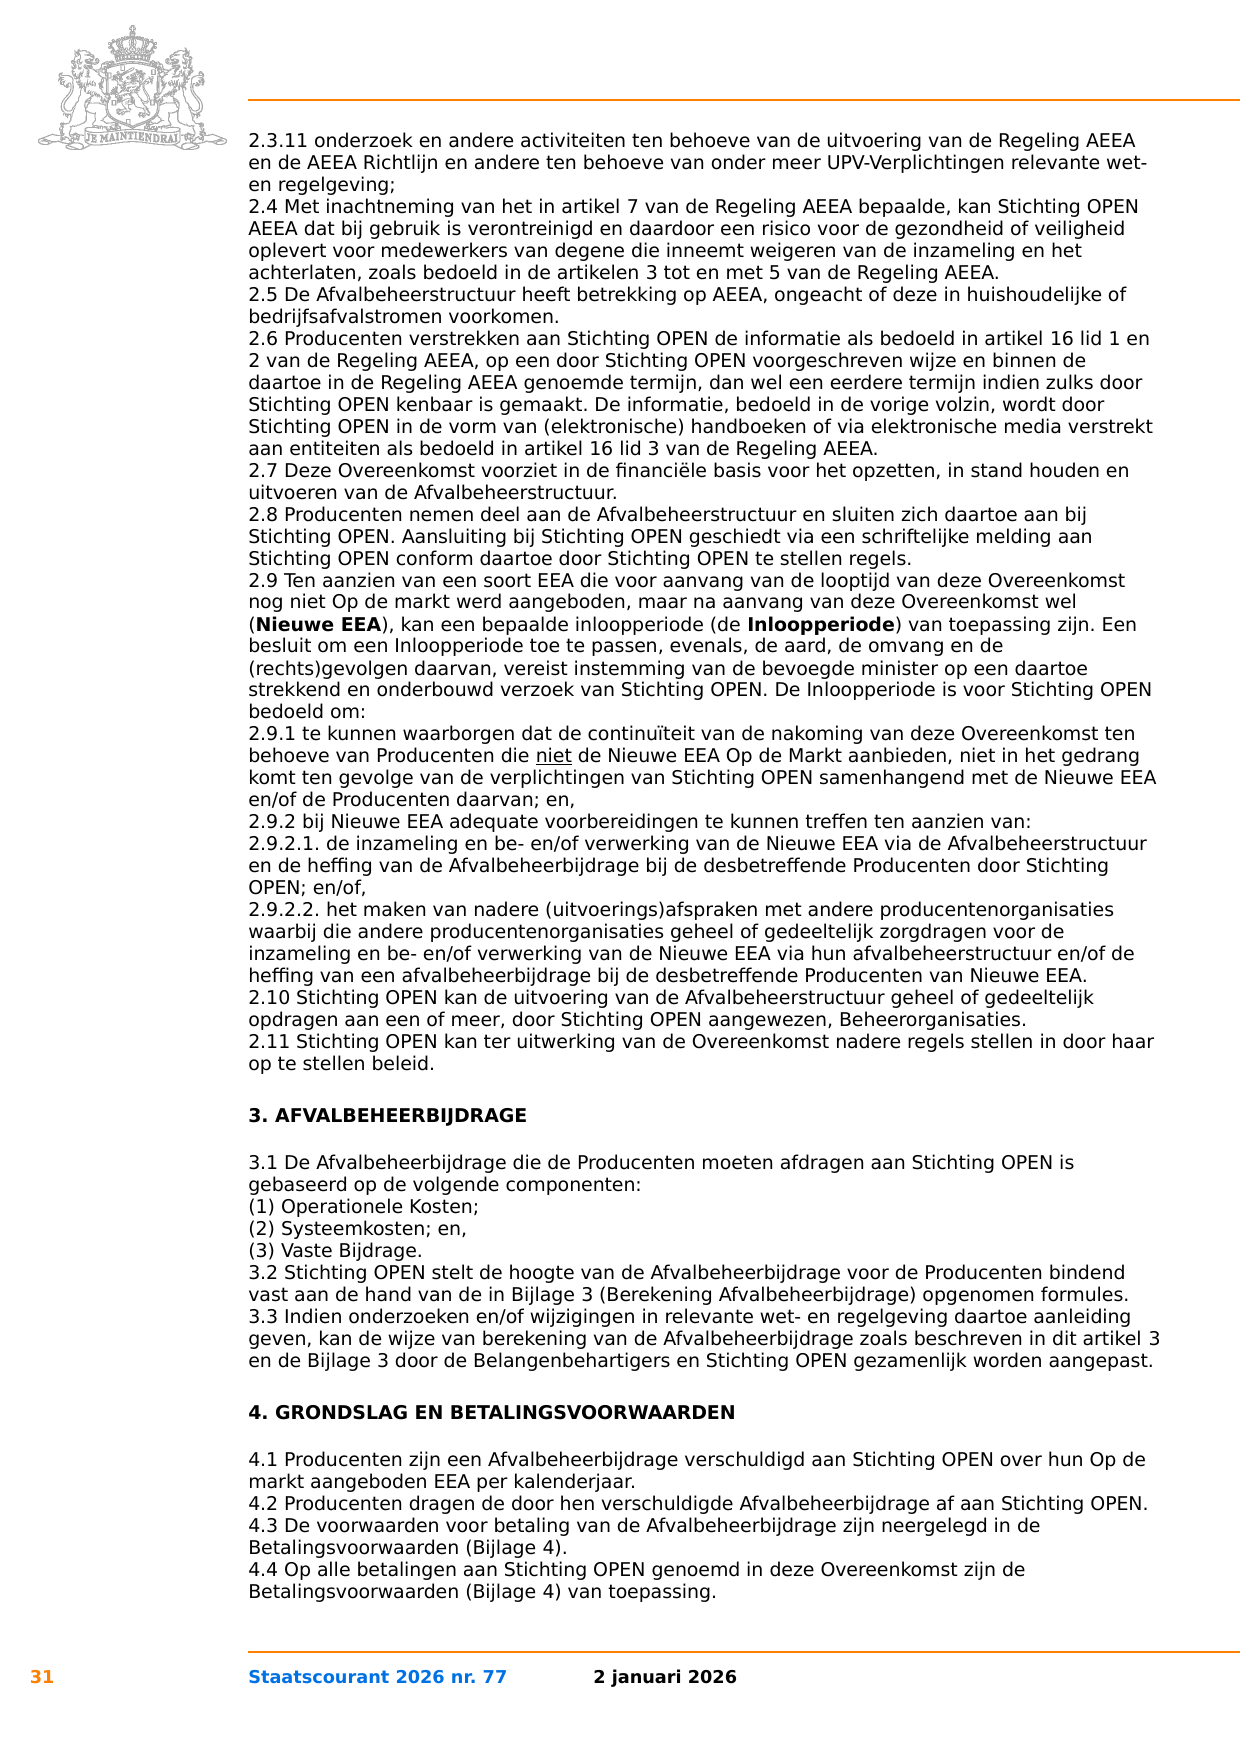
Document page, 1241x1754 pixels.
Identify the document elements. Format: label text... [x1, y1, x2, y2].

subtitle 4. GRONDSLAG EN BETALINGSVOORWAARDEN [248, 1402, 1163, 1424]
text 2.8 Producenten nemen deel aan de Afvalbeheerstructuur en sluiten zich daartoe aan bij Stichting OPEN. Aansluiting bij Stichting OPEN geschiedt via een schriftelijke melding aan Stichting OPEN conform daartoe door Stichting OPEN te stellen regels. [248, 503, 1163, 569]
text 3.3 Indien onderzoeken en/of wijzigingen in relevante wet- en regelgeving daartoe aanleiding geven, kan de wijze van berekening van de Afvalbeheerbijdrage zoals beschreven in dit artikel 3 en de Bijlage 3 door de Belangenbehartigers en Stichting OPEN gezamenlijk worden aangepast. [248, 1306, 1163, 1372]
text 2.5 De Afvalbeheerstructuur heeft betrekking op AEEA, ongeacht of deze in huishoudelijke of bedrijfsafvalstromen voorkomen. [248, 284, 1163, 328]
text 2.3.11 onderzoek en andere activiteiten ten behoeve van de uitvoering van de Regeling AEEA en de AEEA Richtlijn en andere ten behoeve van onder meer UPV-Verplichtingen relevante wet- en regelgeving; [248, 130, 1163, 196]
text 2.4 Met inachtneming van het in artikel 7 van de Regeling AEEA bepaalde, kan Stichting OPEN AEEA dat bij gebruik is verontreinigd en daardoor een risico voor de gezondheid of veiligheid oplevert voor medewerkers van degene die inneemt weigeren van de inzameling en het achterlaten, zoals bedoeld in de artikelen 3 tot en met 5 van de Regeling AEEA. [248, 196, 1163, 284]
text 2.6 Producenten verstrekken aan Stichting OPEN de informatie als bedoeld in artikel 16 lid 1 en 2 van de Regeling AEEA, op een door Stichting OPEN voorgeschreven wijze en binnen de daartoe in de Regeling AEEA genoemde termijn, dan wel een eerdere termijn indien zulks door Stichting OPEN kenbaar is gemaakt. De informatie, bedoeld in de vorige volzin, wordt door Stichting OPEN in de vorm van (elektronische) handboeken of via elektronische media verstrekt aan entiteiten als bedoeld in artikel 16 lid 3 van de Regeling AEEA. [248, 328, 1163, 459]
text 2.7 Deze Overeenkomst voorziet in de financiële basis voor het opzetten, in stand houden en uitvoeren van de Afvalbeheerstructuur. [248, 459, 1163, 503]
text 2.9.1 te kunnen waarborgen dat de continuïteit van de nakoming van deze Overeenkomst ten behoeve van Producenten die niet de Nieuwe EEA Op de Markt aanbieden, niet in het gedrang komt ten gevolge van de verplichtingen van Stichting OPEN samenhangend met de Nieuwe EEA en/of de Producenten daarvan; en, [248, 723, 1163, 811]
text 2.9.2.1. de inzameling en be- en/of verwerking van de Nieuwe EEA via de Afvalbeheerstructuur en de heffing van de Afvalbeheerbijdrage bij de desbetreffende Producenten door Stichting OPEN; en/of, [248, 833, 1163, 899]
text (1) Operationele Kosten; [248, 1196, 1163, 1218]
text 4.3 De voorwaarden voor betaling van de Afvalbeheerbijdrage zijn neergelegd in de Betalingsvoorwaarden (Bijlage 4). [248, 1515, 1163, 1559]
text 4.2 Producenten dragen de door hen verschuldigde Afvalbeheerbijdrage af aan Stichting OPEN. [248, 1493, 1163, 1515]
text 4.4 Op alle betalingen aan Stichting OPEN genoemd in deze Overeenkomst zijn de Betalingsvoorwaarden (Bijlage 4) van toepassing. [248, 1559, 1163, 1603]
text 2.10 Stichting OPEN kan de uitvoering van de Afvalbeheerstructuur geheel of gedeeltelijk opdragen aan een of meer, door Stichting OPEN aangewezen, Beheerorganisaties. [248, 987, 1163, 1031]
text 2.9.2 bij Nieuwe EEA adequate voorbereidingen te kunnen treffen ten aanzien van: [248, 811, 1163, 833]
subtitle 3. AFVALBEHEERBIJDRAGE [248, 1105, 1163, 1127]
text 2.9.2.2. het maken van nadere (uitvoerings)afspraken met andere producentenorganisaties waarbij die andere producentenorganisaties geheel of gedeeltelijk zorgdragen voor de inzameling en be- en/of verwerking van de Nieuwe EEA via hun afvalbeheerstructuur en/of de heffing van een afvalbeheerbijdrage bij de desbetreffende Producenten van Nieuwe EEA. [248, 899, 1163, 987]
text 3.1 De Afvalbeheerbijdrage die de Producenten moeten afdragen aan Stichting OPEN is gebaseerd op de volgende componenten: [248, 1152, 1163, 1196]
text 3.2 Stichting OPEN stelt de hoogte van de Afvalbeheerbijdrage voor de Producenten bindend vast aan de hand van de in Bijlage 3 (Berekening Afvalbeheerbijdrage) opgenomen formules. [248, 1262, 1163, 1306]
picture [38, 25, 227, 150]
text 2.11 Stichting OPEN kan ter uitwerking van de Overeenkomst nadere regels stellen in door haar op te stellen beleid. [248, 1031, 1163, 1075]
text 2.9 Ten aanzien van een soort EEA die voor aanvang van de looptijd van deze Overeenkomst nog niet Op de markt werd aangeboden, maar na aanvang van deze Overeenkomst wel (Nieuwe EEA), kan een bepaalde inloopperiode (de Inloopperiode) van toepassing zijn. Een besluit om een Inloopperiode toe te passen, evenals, de aard, de omvang en de (rechts)gevolgen daarvan, vereist instemming van de bevoegde minister op een daartoe strekkend en onderbouwd verzoek van Stichting OPEN. De Inloopperiode is voor Stichting OPEN bedoeld om: [248, 569, 1163, 723]
text (3) Vaste Bijdrage. [248, 1240, 1163, 1262]
text 4.1 Producenten zijn een Afvalbeheerbijdrage verschuldigd aan Stichting OPEN over hun Op de markt aangeboden EEA per kalenderjaar. [248, 1449, 1163, 1493]
text (2) Systeemkosten; en, [248, 1218, 1163, 1240]
